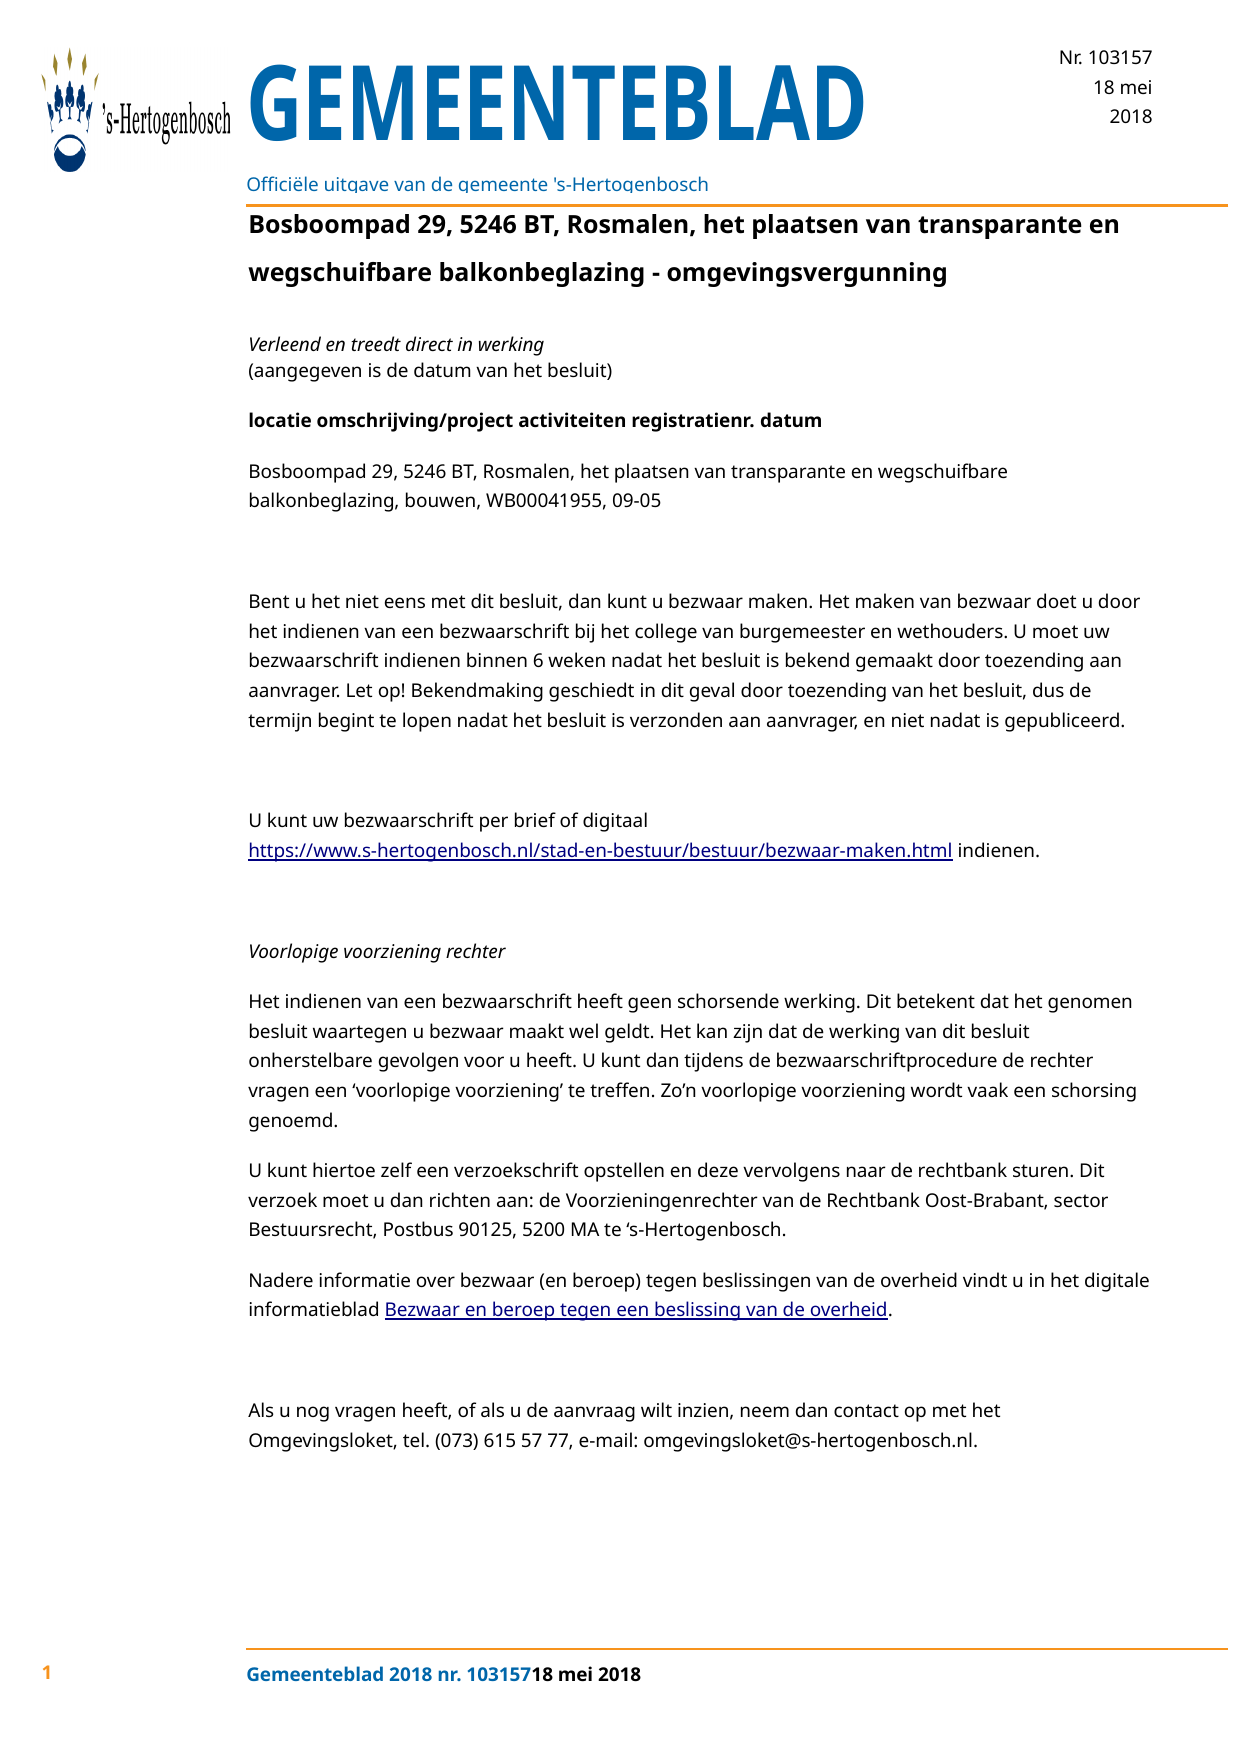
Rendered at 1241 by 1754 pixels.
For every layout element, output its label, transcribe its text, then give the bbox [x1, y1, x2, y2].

text U kunt hiertoe zelf een verzoekschrift opstellen en deze vervolgens naar de rechtbank sturen. Dit verzoek moet u dan richten aan: de Voorzieningenrechter van de Rechtbank Oost-Brabant, sector Bestuursrecht, Postbus 90125, 5200 MA te ‘s-Hertogenbosch. [248, 1157, 1152, 1242]
text locatie omschrijving/project activiteiten registratienr. datum [248, 408, 1152, 433]
text Verleend en treedt direct in werking [248, 331, 1152, 357]
text Als u nog vragen heeft, of als u de aanvraag wilt inzien, neem dan contact op met het Omgevingsloket, tel. (073) 615 57 77, e-mail: omgevingsloket@s-hertogenbosch.nl. [248, 1397, 1152, 1452]
text (aangegeven is de datum van het besluit) [248, 357, 1152, 383]
text Bosboompad 29, 5246 BT, Rosmalen, het plaatsen van transparante en wegschuifbare balkonbeglazing, bouwen, WB00041955, 09-05 [248, 458, 1152, 513]
text Bosboompad 29, 5246 BT, Rosmalen, het plaatsen van transparante en wegschuifbare balkonbeglazing - omgevingsvergunning [248, 207, 1152, 288]
text Nadere informatie over bezwaar (en beroep) tegen beslissingen van de overheid vindt u in het digitale informatieblad Bezwaar en beroep tegen een beslissing van de overheid. [248, 1267, 1152, 1322]
text U kunt uw bezwaarschrift per brief of digitaal https://www.s-hertogenbosch.nl/stad-en-bestuur/bestuur/bezwaar-maken.html indienen. [248, 808, 1152, 863]
text Het indienen van een bezwaarschrift heeft geen schorsende werking. Dit betekent dat het genomen besluit waartegen u bezwaar maakt wel geldt. Het kan zijn dat de werking van dit besluit onherstelbare gevolgen voor u heeft. U kunt dan tijdens de bezwaarschriftprocedure de rechter vragen een ‘voorlopige voorziening’ te treffen. Zo’n voorlopige voorziening wordt vaak een schorsing genoemd. [248, 988, 1152, 1132]
picture [41, 47, 231, 172]
text Bent u het niet eens met dit besluit, dan kunt u bezwaar maken. Het maken van bezwaar doet u door het indienen van een bezwaarschrift bij het college van burgemeester en wethouders. U moet uw bezwaarschrift indienen binnen 6 weken nadat het besluit is bekend gemaakt door toezending aan aanvrager. Let op! Bekendmaking geschiedt in dit geval door toezending van het besluit, dus de termijn begint te lopen nadat het besluit is verzonden aan aanvrager, en niet nadat is gepubliceerd. [248, 588, 1152, 732]
text Voorlopige voorziening rechter [248, 938, 1152, 964]
